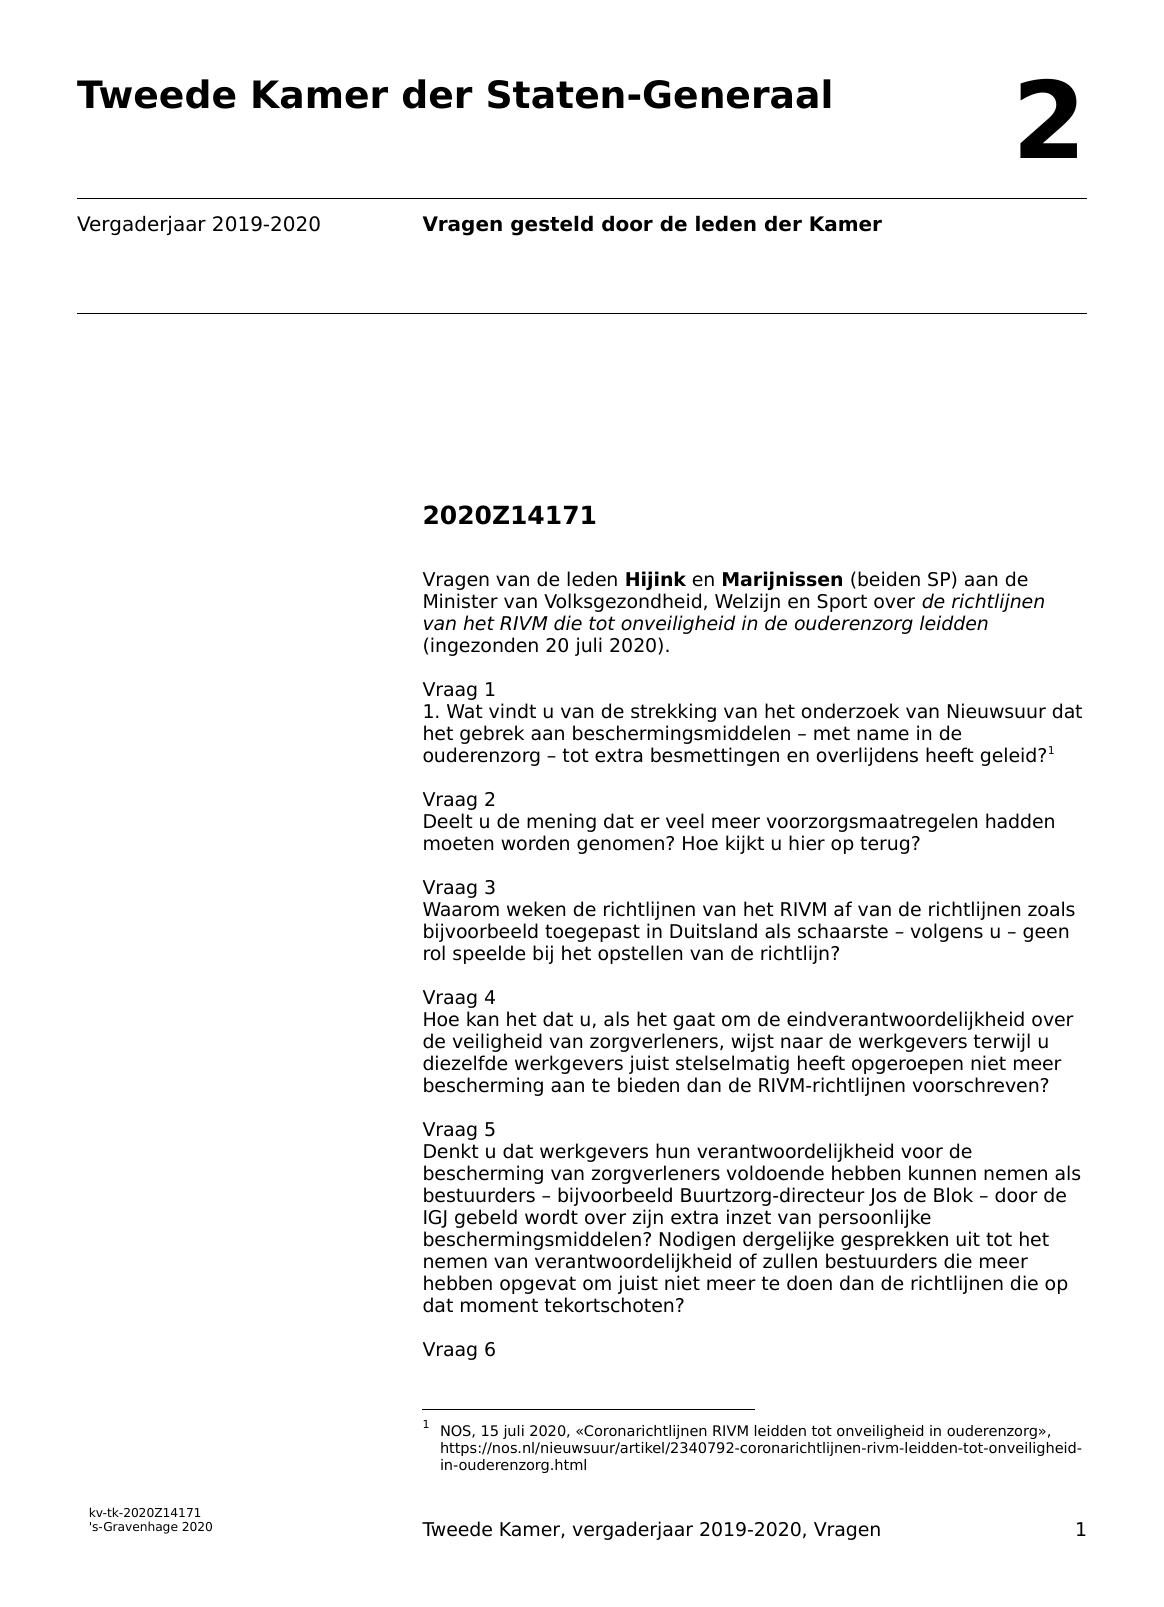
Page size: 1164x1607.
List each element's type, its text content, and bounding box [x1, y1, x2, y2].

text 's-Gravenhage 2020 [88, 1520, 323, 1534]
text Denkt u dat werkgevers hun verantwoordelijkheid voor de bescherming van zorgverleners voldoende hebben kunnen nemen als bestuurders – bijvoorbeeld Buurtzorg-directeur Jos de Blok – door de IGJ gebeld wordt over zijn extra inzet van persoonlijke beschermingsmiddelen? Nodigen dergelijke gesprekken uit tot het nemen van verantwoordelijkheid of zullen bestuurders die meer hebben opgevat om juist niet meer te doen dan de richtlijnen die op dat moment tekortschoten? [422, 1141, 1087, 1317]
text NOS, 15 juli 2020, «Coronarichtlijnen RIVM leidden tot onveiligheid in ouderenzorg», https://nos.nl/nieuwsuur/artikel/2340792-coronarichtlijnen-rivm-leidden-tot-onveiligheid-in-ouderenzorg.html [422, 1418, 1087, 1474]
text Vraag 1 [422, 679, 1087, 701]
text kv-tk-2020Z14171 [88, 1506, 323, 1520]
table_cell Vergaderjaar 2019-2020 [77, 199, 422, 313]
text Hoe kan het dat u, als het gaat om de eindverantwoordelijkheid over de veiligheid van zorgverleners, wijst naar de werkgevers terwijl u diezelfde werkgevers juist stelselmatig heeft opgeroepen niet meer bescherming aan te bieden dan de RIVM-richtlijnen voorschreven? [422, 1009, 1087, 1097]
text Deelt u de mening dat er veel meer voorzorgsmaatregelen hadden moeten worden genomen? Hoe kijkt u hier op terug? [422, 811, 1087, 855]
text Vragen van de leden Hijink en Marijnissen (beiden SP) aan de Minister van Volksgezondheid, Welzijn en Sport over de richtlijnen van het RIVM die tot onveiligheid in de ouderenzorg leidden (ingezonden 20 juli 2020). [422, 569, 1087, 657]
table_header 2 [886, 59, 1087, 198]
text Vraag 6 [422, 1339, 1087, 1361]
text Vraag 4 [422, 987, 1087, 1009]
text 2020Z14171 [422, 501, 1087, 531]
text Vraag 5 [422, 1119, 1087, 1141]
text Vraag 3 [422, 877, 1087, 899]
text Waarom weken de richtlijnen van het RIVM af van de richtlijnen zoals bijvoorbeeld toegepast in Duitsland als schaarste – volgens u – geen rol speelde bij het opstellen van de richtlijn? [422, 899, 1087, 965]
text Vraag 2 [422, 789, 1087, 811]
text 1. Wat vindt u van de strekking van het onderzoek van Nieuwsuur dat het gebrek aan beschermingsmiddelen – met name in de ouderenzorg – tot extra besmettingen en overlijdens heeft geleid? [422, 701, 1087, 767]
table_cell Vragen gesteld door de leden der Kamer [422, 199, 1087, 313]
table_header Tweede Kamer der Staten-Generaal [77, 59, 886, 198]
